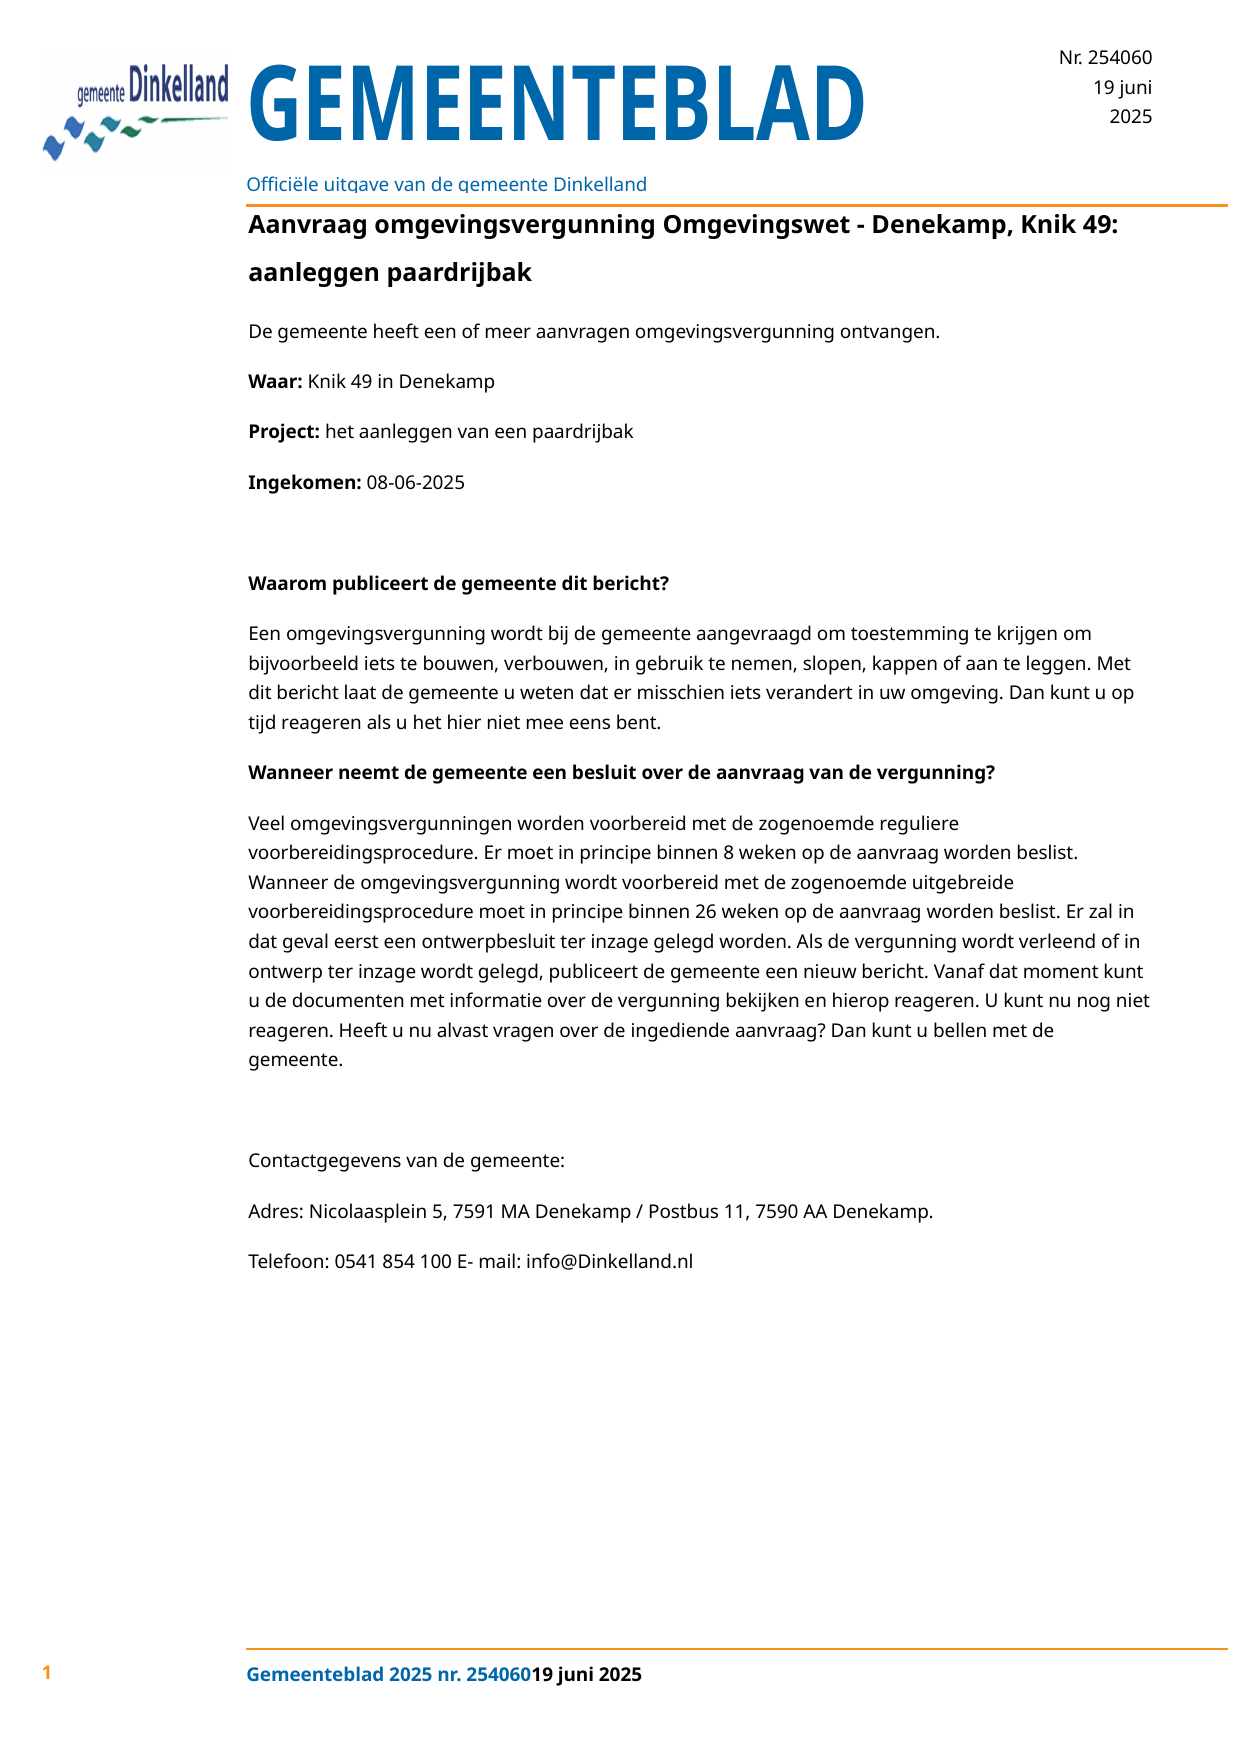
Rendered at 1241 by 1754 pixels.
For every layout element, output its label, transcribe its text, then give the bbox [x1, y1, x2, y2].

text Project: het aanleggen van een paardrijbak [248, 419, 1152, 444]
text Waar: Knik 49 in Denekamp [248, 368, 1152, 394]
picture [41, 47, 231, 172]
text De gemeente heeft een of meer aanvragen omgevingsvergunning ontvangen. [248, 318, 1152, 344]
text Veel omgevingsvergunningen worden voorbereid met de zogenoemde reguliere voorbereidingsprocedure. Er moet in principe binnen 8 weken op de aanvraag worden beslist. Wanneer de omgevingsvergunning wordt voorbereid met de zogenoemde uitgebreide voorbereidingsprocedure moet in principe binnen 26 weken op de aanvraag worden beslist. Er zal in dat geval eerst een ontwerpbesluit ter inzage gelegd worden. Als de vergunning wordt verleend of in ontwerp ter inzage wordt gelegd, publiceert de gemeente een nieuw bericht. Vanaf dat moment kunt u de documenten met informatie over de vergunning bekijken en hierop reageren. U kunt nu nog niet reageren. Heeft u nu alvast vragen over de ingediende aanvraag? Dan kunt u bellen met de gemeente. [248, 810, 1152, 1072]
text Wanneer neemt de gemeente een besluit over de aanvraag van de vergunning? [248, 759, 1152, 785]
text Contactgegevens van de gemeente: [248, 1147, 1152, 1173]
text Telefoon: 0541 854 100 E- mail: info@Dinkelland.nl [248, 1248, 1152, 1274]
text Aanvraag omgevingsvergunning Omgevingswet - Denekamp, Knik 49: aanleggen paardrijbak [248, 207, 1152, 288]
text Waarom publiceert de gemeente dit bericht? [248, 570, 1152, 596]
text Adres: Nicolaasplein 5, 7591 MA Denekamp / Postbus 11, 7590 AA Denekamp. [248, 1198, 1152, 1224]
text Ingekomen: 08-06-2025 [248, 469, 1152, 495]
text Een omgevingsvergunning wordt bij de gemeente aangevraagd om toestemming te krijgen om bijvoorbeeld iets te bouwen, verbouwen, in gebruik te nemen, slopen, kappen of aan te leggen. Met dit bericht laat de gemeente u weten dat er misschien iets verandert in uw omgeving. Dan kunt u op tijd reageren als u het hier niet mee eens bent. [248, 620, 1152, 735]
